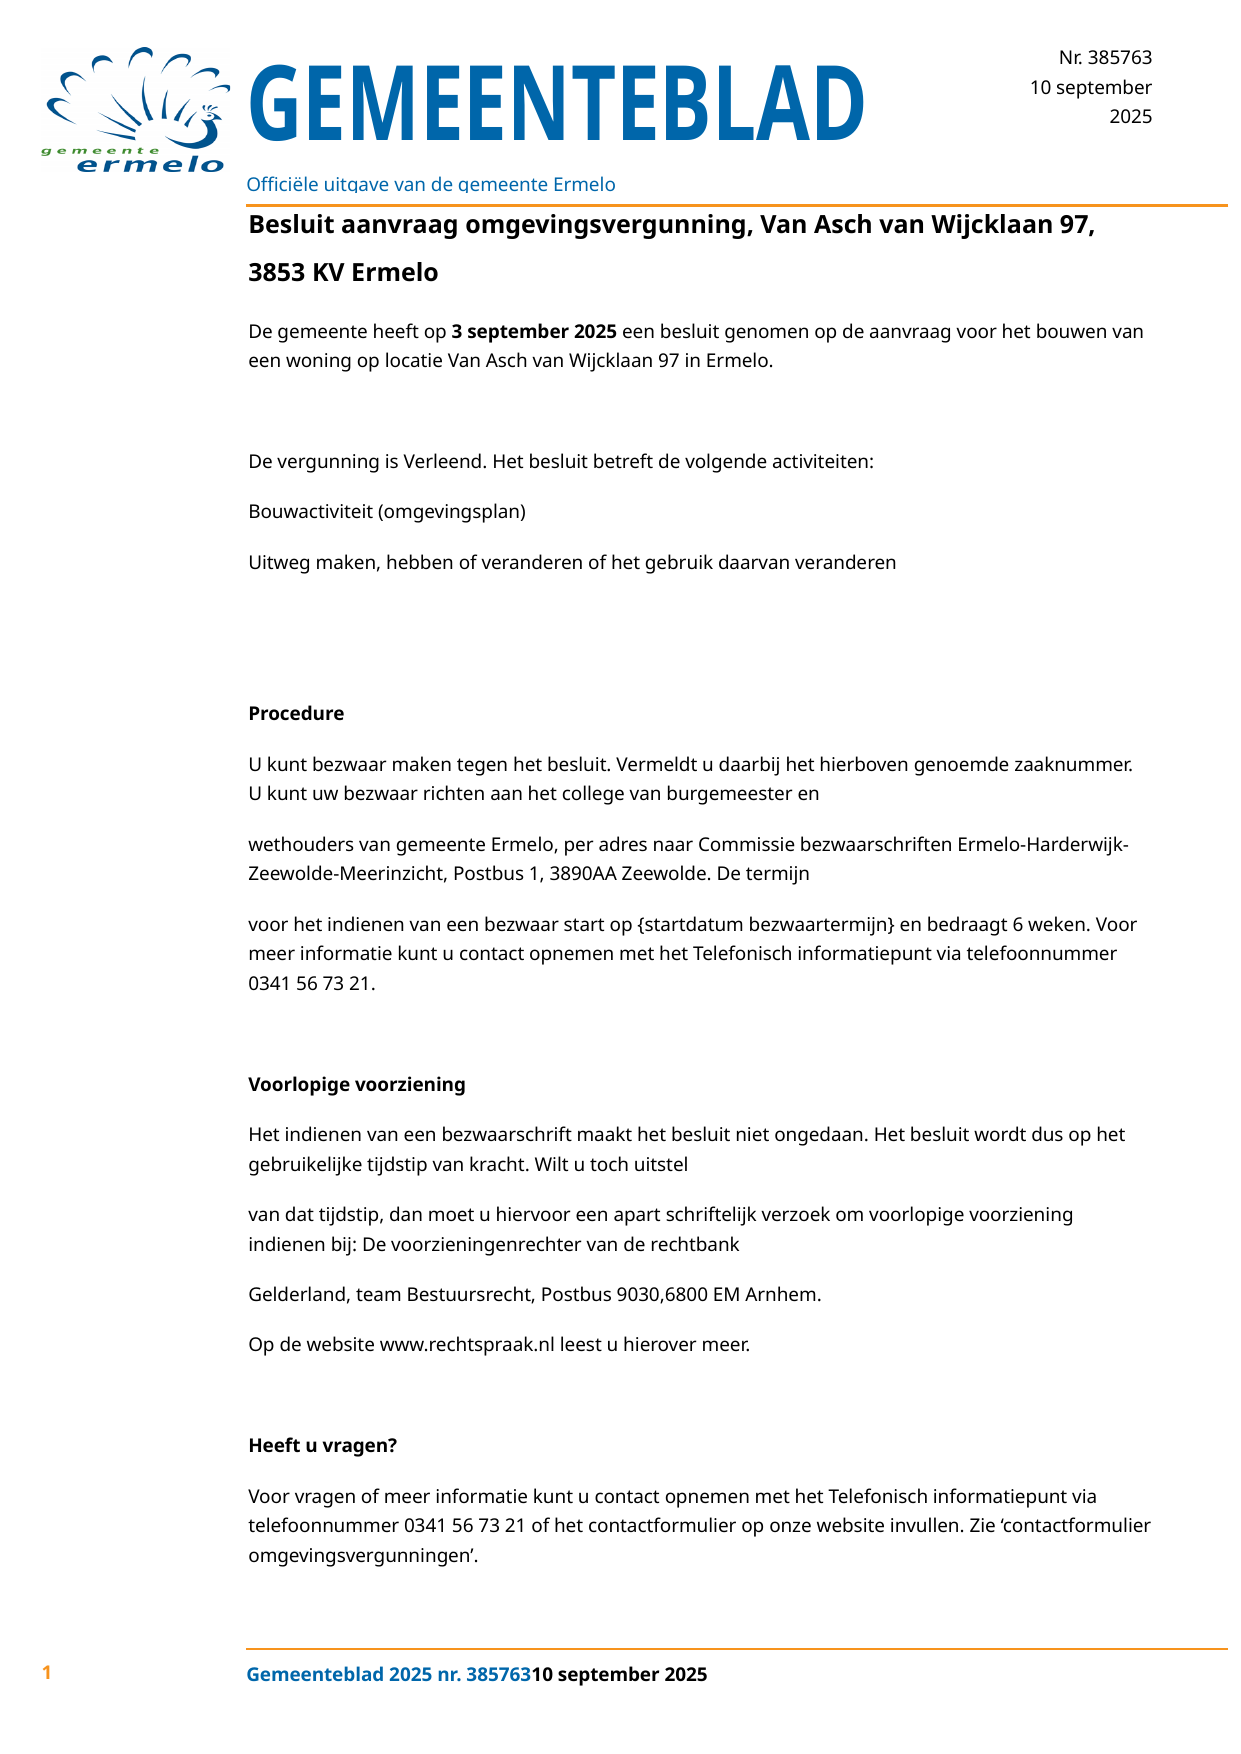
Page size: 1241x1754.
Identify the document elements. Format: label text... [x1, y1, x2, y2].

text wethouders van gemeente Ermelo, per adres naar Commissie bezwaarschriften Ermelo-Harderwijk-Zeewolde-Meerinzicht, Postbus 1, 3890AA Zeewolde. De termijn [248, 831, 1152, 886]
picture [41, 47, 231, 172]
text voor het indienen van een bezwaar start op {startdatum bezwaartermijn} en bedraagt 6 weken. Voor meer informatie kunt u contact opnemen met het Telefonisch informatiepunt via telefoonnummer 0341 56 73 21. [248, 911, 1152, 996]
text Het indienen van een bezwaarschrift maakt het besluit niet ongedaan. Het besluit wordt dus op het gebruikelijke tijdstip van kracht. Wilt u toch uitstel [248, 1121, 1152, 1177]
text Heeft u vragen? [248, 1432, 1152, 1458]
text Voorlopige voorziening [248, 1071, 1152, 1097]
text van dat tijdstip, dan moet u hiervoor een apart schriftelijk verzoek om voorlopige voorziening indienen bij: De voorzieningenrechter van de rechtbank [248, 1201, 1152, 1257]
text Op de website www.rechtspraak.nl leest u hierover meer. [248, 1332, 1152, 1357]
text Besluit aanvraag omgevingsvergunning, Van Asch van Wijcklaan 97, 3853 KV Ermelo [248, 207, 1152, 288]
text Gelderland, team Bestuursrecht, Postbus 9030,6800 EM Arnhem. [248, 1281, 1152, 1307]
text Bouwactiviteit (omgevingsplan) [248, 499, 1152, 524]
text Uitweg maken, hebben of veranderen of het gebruik daarvan veranderen [248, 549, 1152, 575]
text De gemeente heeft op 3 september 2025 een besluit genomen op de aanvraag voor het bouwen van een woning op locatie Van Asch van Wijcklaan 97 in Ermelo. [248, 318, 1152, 373]
text Procedure [248, 700, 1152, 726]
text Voor vragen of meer informatie kunt u contact opnemen met het Telefonisch informatiepunt via telefoonnummer 0341 56 73 21 of het contactformulier op onze website invullen. Zie ‘contactformulier omgevingsvergunningen’. [248, 1483, 1152, 1568]
text De vergunning is Verleend. Het besluit betreft de volgende activiteiten: [248, 448, 1152, 474]
text U kunt bezwaar maken tegen het besluit. Vermeldt u daarbij het hierboven genoemde zaaknummer. U kunt uw bezwaar richten aan het college van burgemeester en [248, 751, 1152, 806]
